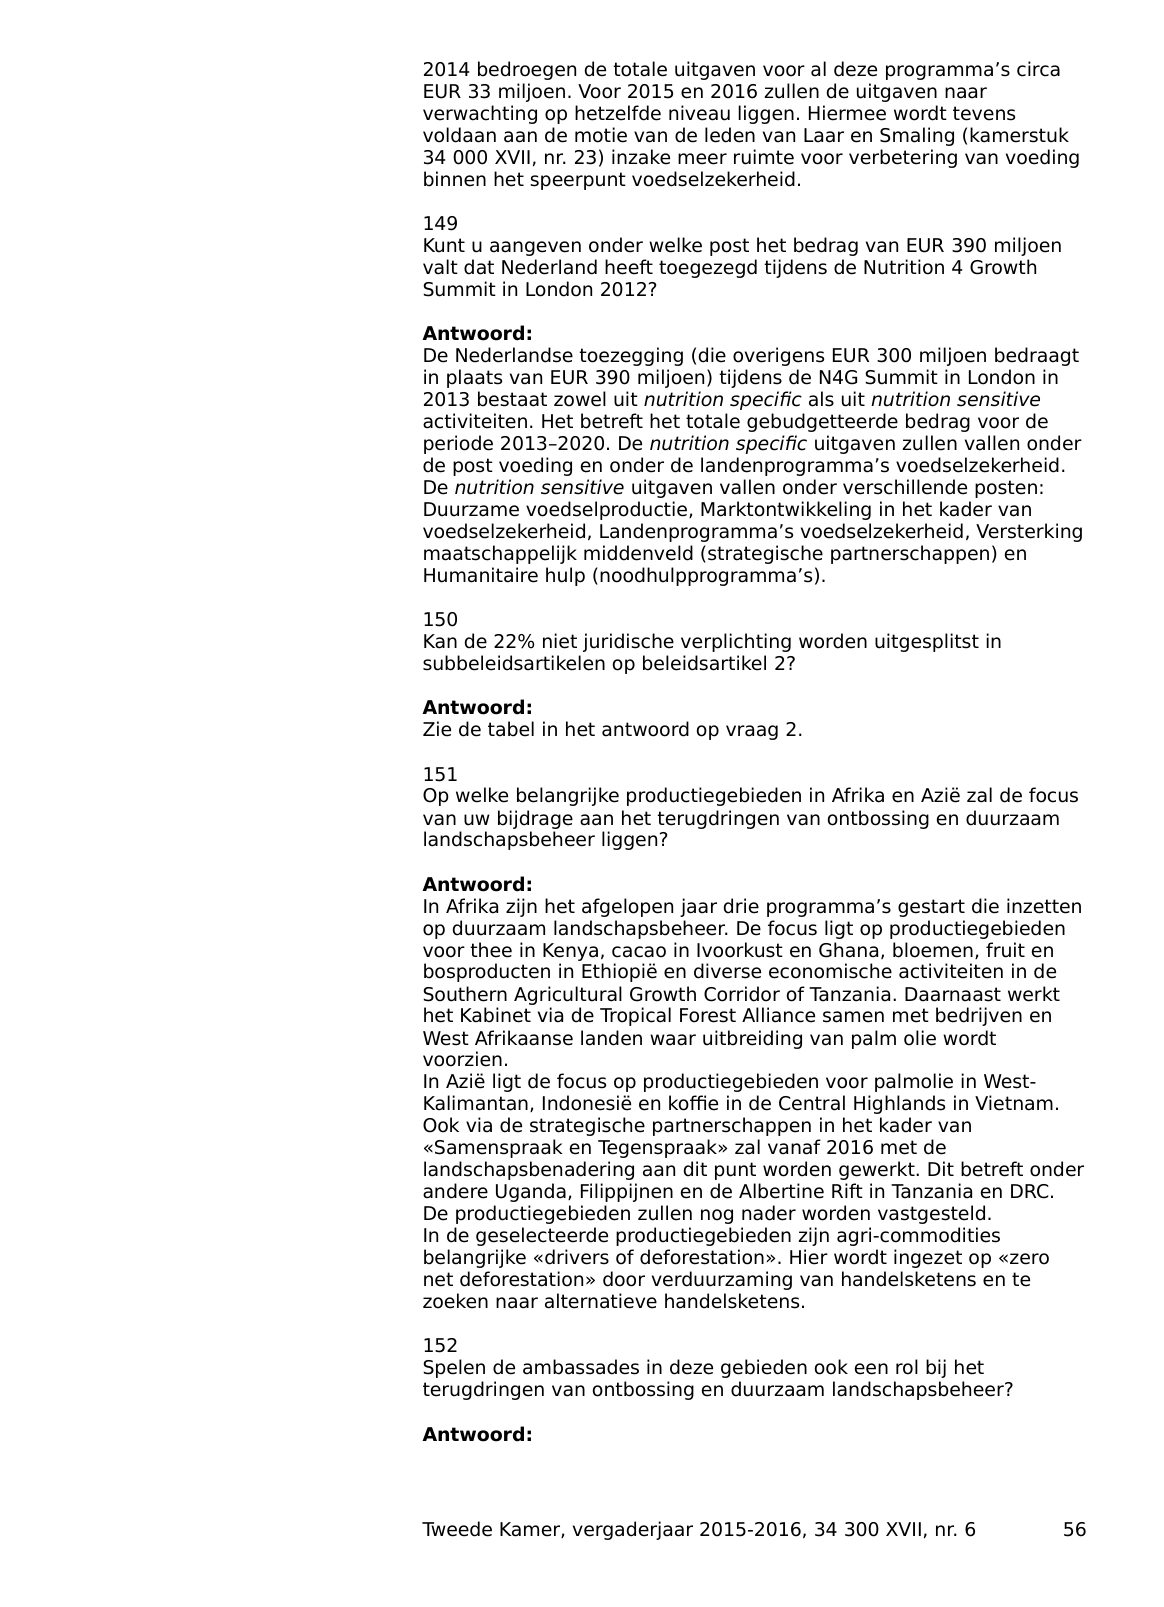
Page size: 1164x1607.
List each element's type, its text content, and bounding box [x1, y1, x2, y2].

text 2014 bedroegen de totale uitgaven voor al deze programma’s circa EUR 33 miljoen. Voor 2015 en 2016 zullen de uitgaven naar verwachting op hetzelfde niveau liggen. Hiermee wordt tevens voldaan aan de motie van de leden van Laar en Smaling (kamerstuk 34 000 XVII, nr. 23) inzake meer ruimte voor verbetering van voeding binnen het speerpunt voedselzekerheid. [422, 59, 1087, 191]
text Kunt u aangeven onder welke post het bedrag van EUR 390 miljoen valt dat Nederland heeft toegezegd tijdens de Nutrition 4 Growth Summit in London 2012? [422, 235, 1087, 301]
text Ook via de strategische partnerschappen in het kader van «Samenspraak en Tegenspraak» zal vanaf 2016 met de landschapsbenadering aan dit punt worden gewerkt. Dit betreft onder andere Uganda, Filippijnen en de Albertine Rift in Tanzania en DRC. De productiegebieden zullen nog nader worden vastgesteld. [422, 1115, 1087, 1225]
text Antwoord: [422, 873, 1087, 896]
text In Azië ligt de focus op productiegebieden voor palmolie in West-Kalimantan, Indonesië en koffie in de Central Highlands in Vietnam. [422, 1071, 1087, 1115]
text 152 [422, 1335, 1087, 1357]
text 149 [422, 213, 1087, 235]
text Spelen de ambassades in deze gebieden ook een rol bij het terugdringen van ontbossing en duurzaam landschapsbeheer? [422, 1357, 1087, 1401]
text Antwoord: [422, 323, 1087, 345]
text Antwoord: [422, 697, 1087, 719]
text Zie de tabel in het antwoord op vraag 2. [422, 719, 1087, 741]
text 150 [422, 609, 1087, 631]
text Kan de 22% niet juridische verplichting worden uitgesplitst in subbeleidsartikelen op beleidsartikel 2? [422, 631, 1087, 675]
text Antwoord: [422, 1423, 1087, 1445]
text 151 [422, 763, 1087, 785]
text De Nederlandse toezegging (die overigens EUR 300 miljoen bedraagt in plaats van EUR 390 miljoen) tijdens de N4G Summit in London in 2013 bestaat zowel uit nutrition specific als uit nutrition sensitive activiteiten. Het betreft het totale gebudgetteerde bedrag voor de periode 2013–2020. De nutrition specific uitgaven zullen vallen onder de post voeding en onder de landenprogramma’s voedselzekerheid. De nutrition sensitive uitgaven vallen onder verschillende posten: Duurzame voedselproductie, Marktontwikkeling in het kader van voedselzekerheid, Landenprogramma’s voedselzekerheid, Versterking maatschappelijk middenveld (strategische partnerschappen) en Humanitaire hulp (noodhulpprogramma’s). [422, 345, 1087, 587]
text Op welke belangrijke productiegebieden in Afrika en Azië zal de focus van uw bijdrage aan het terugdringen van ontbossing en duurzaam landschapsbeheer liggen? [422, 785, 1087, 851]
text In de geselecteerde productiegebieden zijn agri-commodities belangrijke «drivers of deforestation». Hier wordt ingezet op «zero net deforestation» door verduurzaming van handelsketens en te zoeken naar alternatieve handelsketens. [422, 1225, 1087, 1313]
text In Afrika zijn het afgelopen jaar drie programma’s gestart die inzetten op duurzaam landschapsbeheer. De focus ligt op productiegebieden voor thee in Kenya, cacao in Ivoorkust en Ghana, bloemen, fruit en bosproducten in Ethiopië en diverse economische activiteiten in de Southern Agricultural Growth Corridor of Tanzania. Daarnaast werkt het Kabinet via de Tropical Forest Alliance samen met bedrijven en West Afrikaanse landen waar uitbreiding van palm olie wordt voorzien. [422, 896, 1087, 1071]
